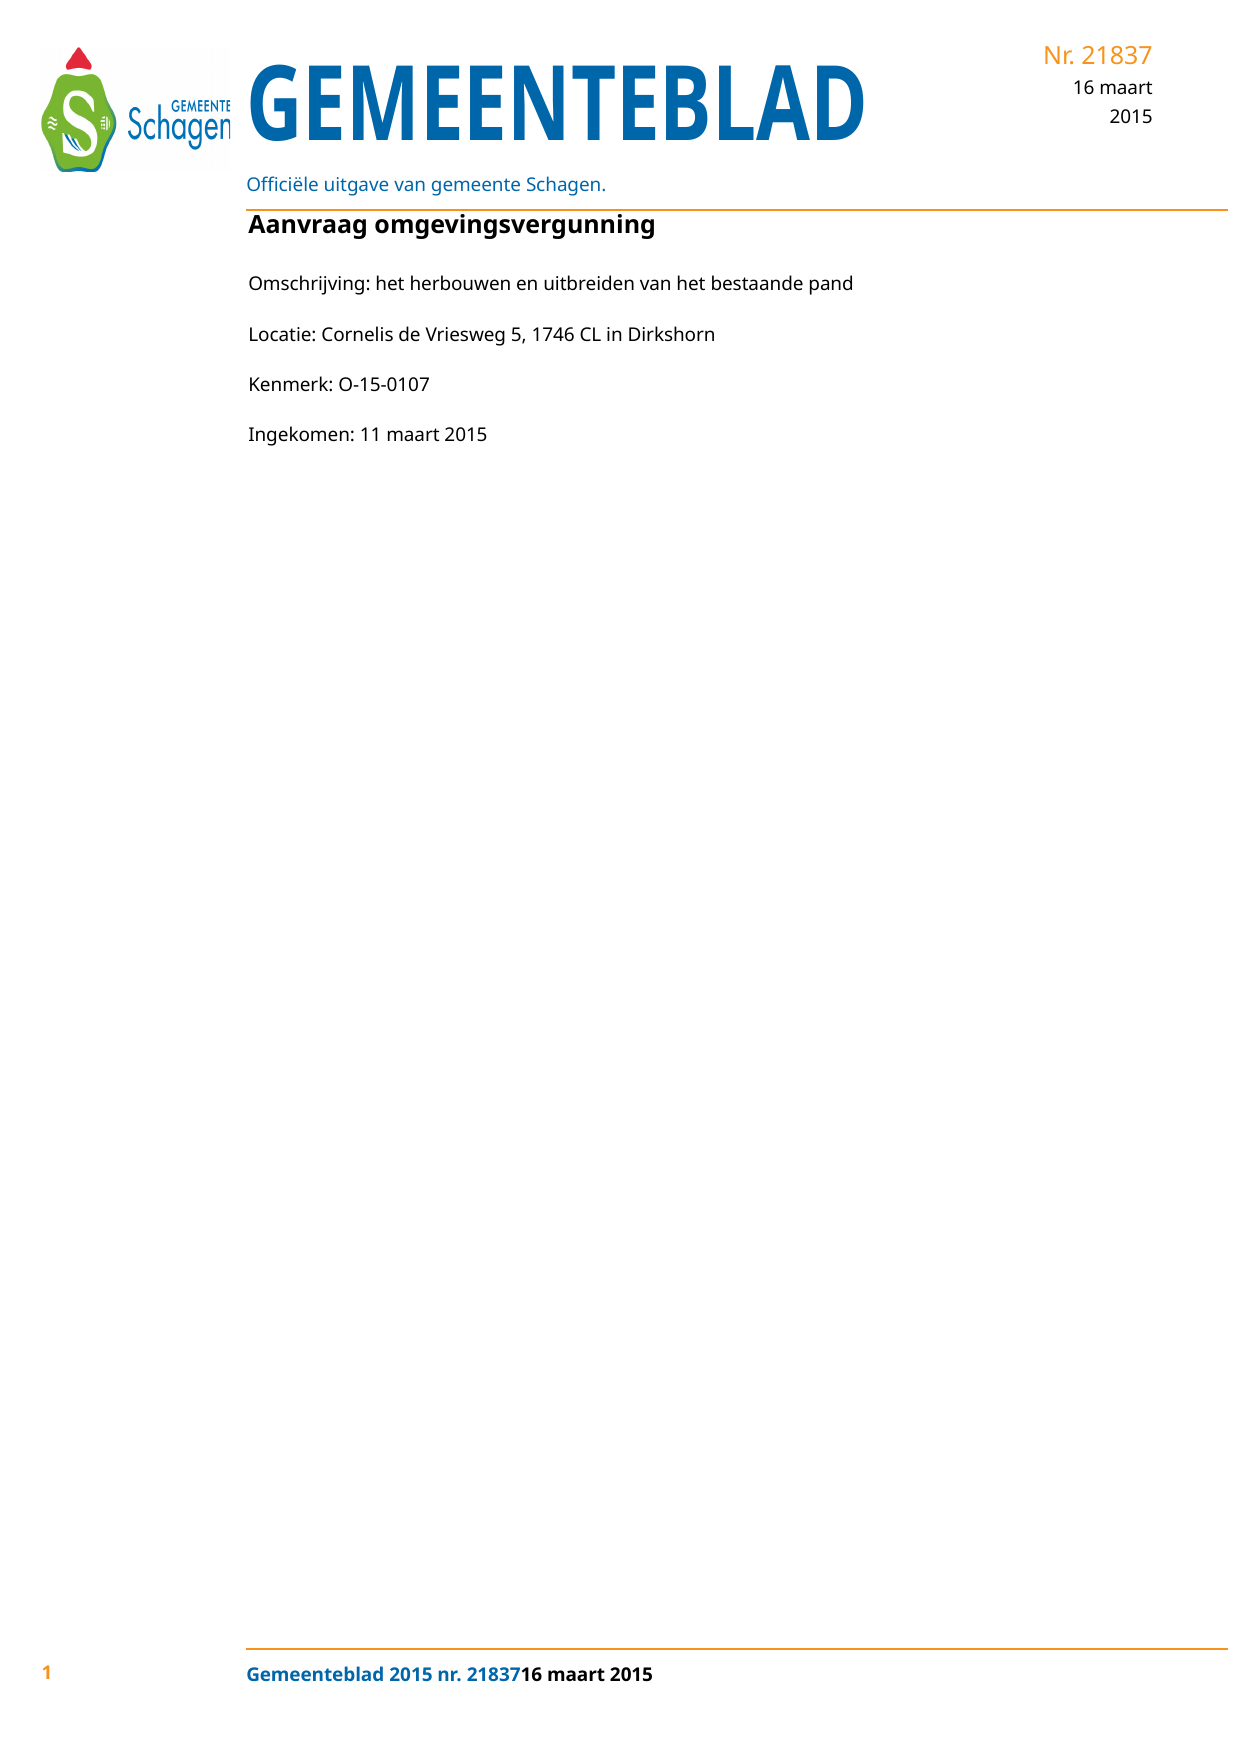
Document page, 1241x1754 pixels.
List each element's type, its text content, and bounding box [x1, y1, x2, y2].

text Aanvraag omgevingsvergunning [248, 211, 1152, 241]
text Kenmerk: O-15-0107 [248, 371, 1152, 397]
picture [41, 47, 231, 172]
text Ingekomen: 11 maart 2015 [248, 422, 1152, 447]
text Locatie: Cornelis de Vriesweg 5, 1746 CL in Dirkshorn [248, 321, 1152, 346]
text Omschrijving: het herbouwen en uitbreiden van het bestaande pand [248, 270, 1152, 296]
